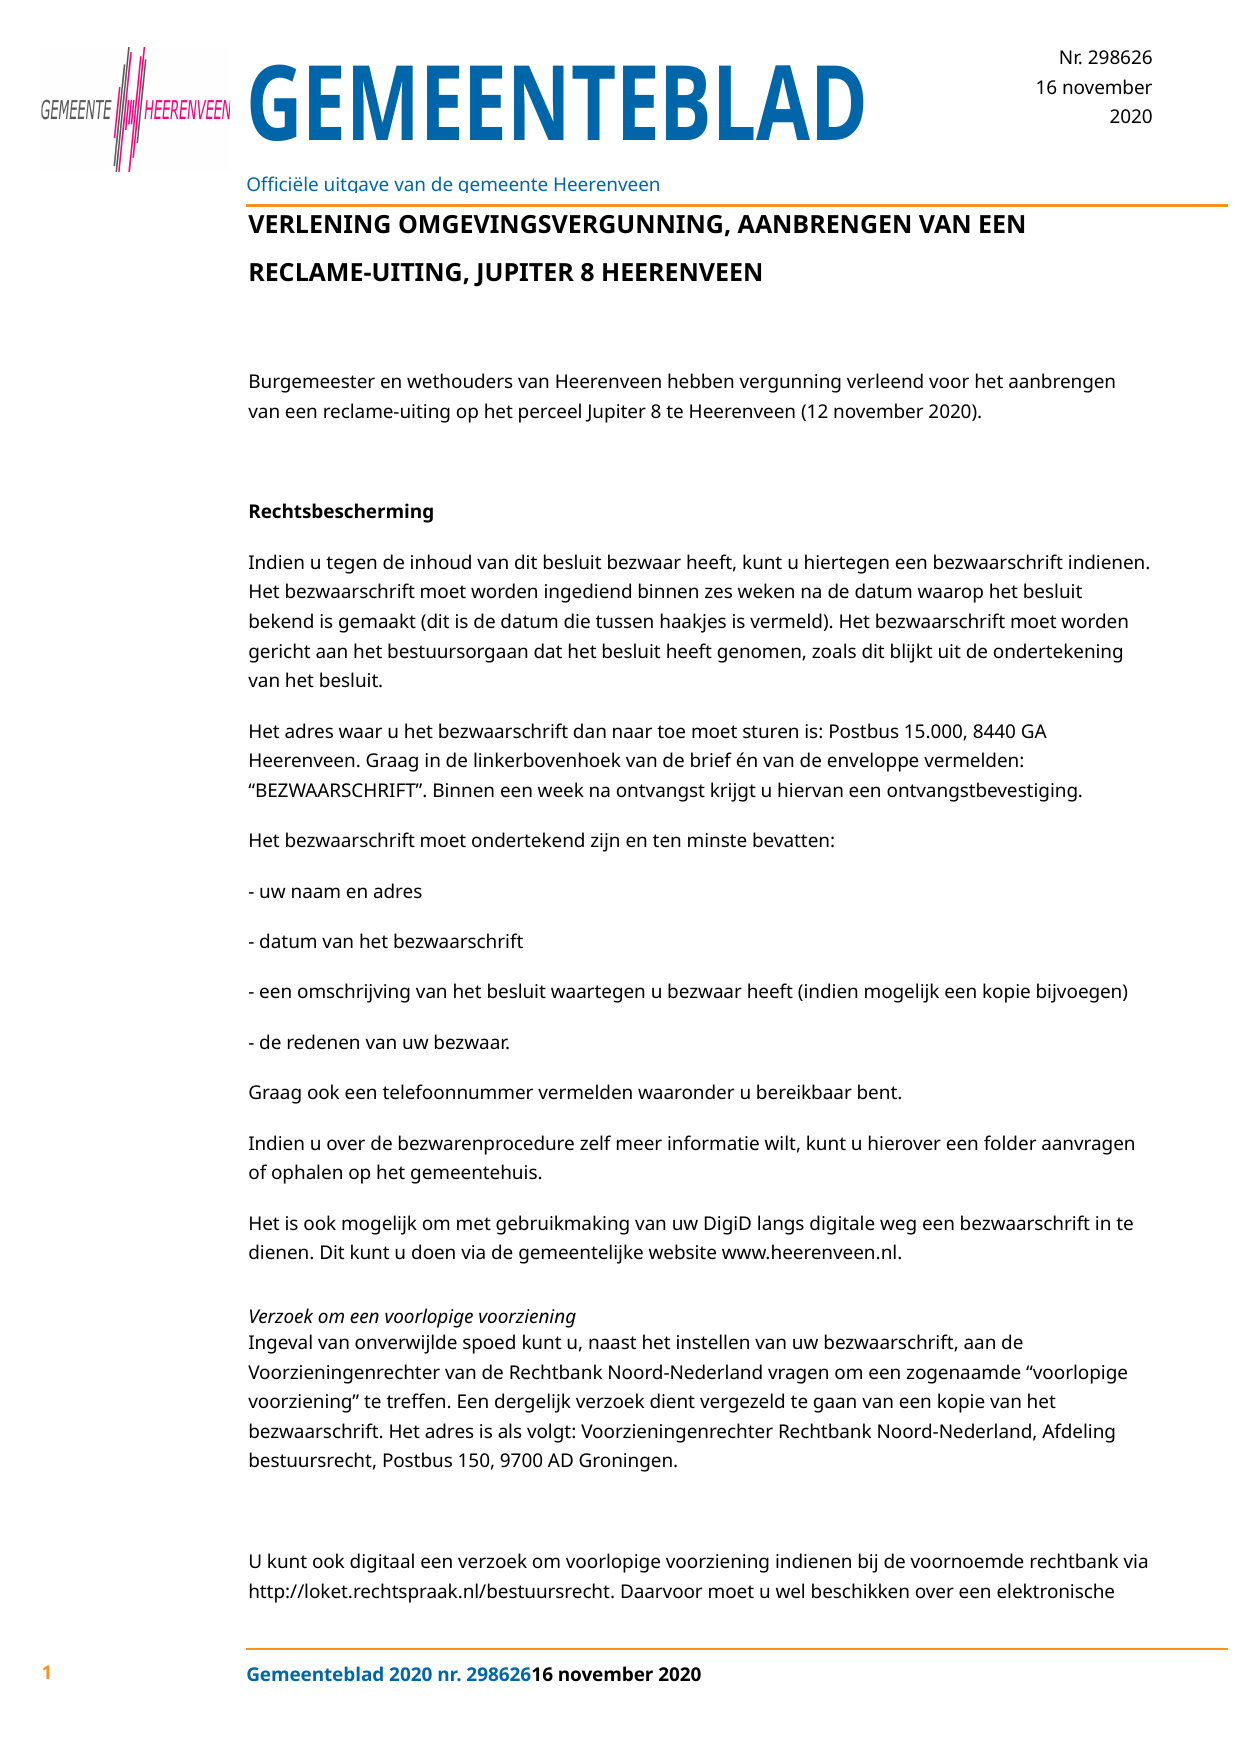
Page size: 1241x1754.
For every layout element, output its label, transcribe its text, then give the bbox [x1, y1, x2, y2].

text Indien u tegen de inhoud van dit besluit bezwaar heeft, kunt u hiertegen een bezwaarschrift indienen. Het bezwaarschrift moet worden ingediend binnen zes weken na de datum waarop het besluit bekend is gemaakt (dit is de datum die tussen haakjes is vermeld). Het bezwaarschrift moet worden gericht aan het bestuursorgaan dat het besluit heeft genomen, zoals dit blijkt uit de ondertekening van het besluit. [248, 549, 1152, 693]
text Ingeval van onverwijlde spoed kunt u, naast het instellen van uw bezwaarschrift, aan de Voorzieningenrechter van de Rechtbank Noord-Nederland vragen om een zogenaamde “voorlopige voorziening” te treffen. Een dergelijk verzoek dient vergezeld te gaan van een kopie van het bezwaarschrift. Het adres is als volgt: Voorzieningenrechter Rechtbank Noord-Nederland, Afdeling bestuursrecht, Postbus 150, 9700 AD Groningen. [248, 1329, 1152, 1473]
text VERLENING OMGEVINGSVERGUNNING, AANBRENGEN VAN EEN RECLAME-UITING, JUPITER 8 HEERENVEEN [248, 207, 1152, 288]
text Burgemeester en wethouders van Heerenveen hebben vergunning verleend voor het aanbrengen van een reclame-uiting op het perceel Jupiter 8 te Heerenveen (12 november 2020). [248, 368, 1152, 424]
text Verzoek om een voorlopige voorziening [248, 1303, 1152, 1329]
text Het adres waar u het bezwaarschrift dan naar toe moet sturen is: Postbus 15.000, 8440 GA Heerenveen. Graag in de linkerbovenhoek van de brief én van de enveloppe vermelden: “BEZWAARSCHRIFT”. Binnen een week na ontvangst krijgt u hiervan een ontvangstbevestiging. [248, 718, 1152, 803]
text U kunt ook digitaal een verzoek om voorlopige voorziening indienen bij de voornoemde rechtbank via http://loket.rechtspraak.nl/bestuursrecht. Daarvoor moet u wel beschikken over een elektronische [248, 1548, 1152, 1604]
text - een omschrijving van het besluit waartegen u bezwaar heeft (indien mogelijk een kopie bijvoegen) [248, 979, 1152, 1004]
text Het bezwaarschrift moet ondertekend zijn en ten minste bevatten: [248, 827, 1152, 853]
text Graag ook een telefoonnummer vermelden waaronder u bereikbaar bent. [248, 1079, 1152, 1105]
text - datum van het bezwaarschrift [248, 928, 1152, 954]
text - de redenen van uw bezwaar. [248, 1029, 1152, 1055]
picture [41, 47, 231, 172]
text Indien u over de bezwarenprocedure zelf meer informatie wilt, kunt u hierover een folder aanvragen of ophalen op het gemeentehuis. [248, 1130, 1152, 1185]
text Rechtsbescherming [248, 499, 1152, 524]
text - uw naam en adres [248, 878, 1152, 904]
text Het is ook mogelijk om met gebruikmaking van uw DigiD langs digitale weg een bezwaarschrift in te dienen. Dit kunt u doen via de gemeentelijke website www.heerenveen.nl. [248, 1210, 1152, 1265]
